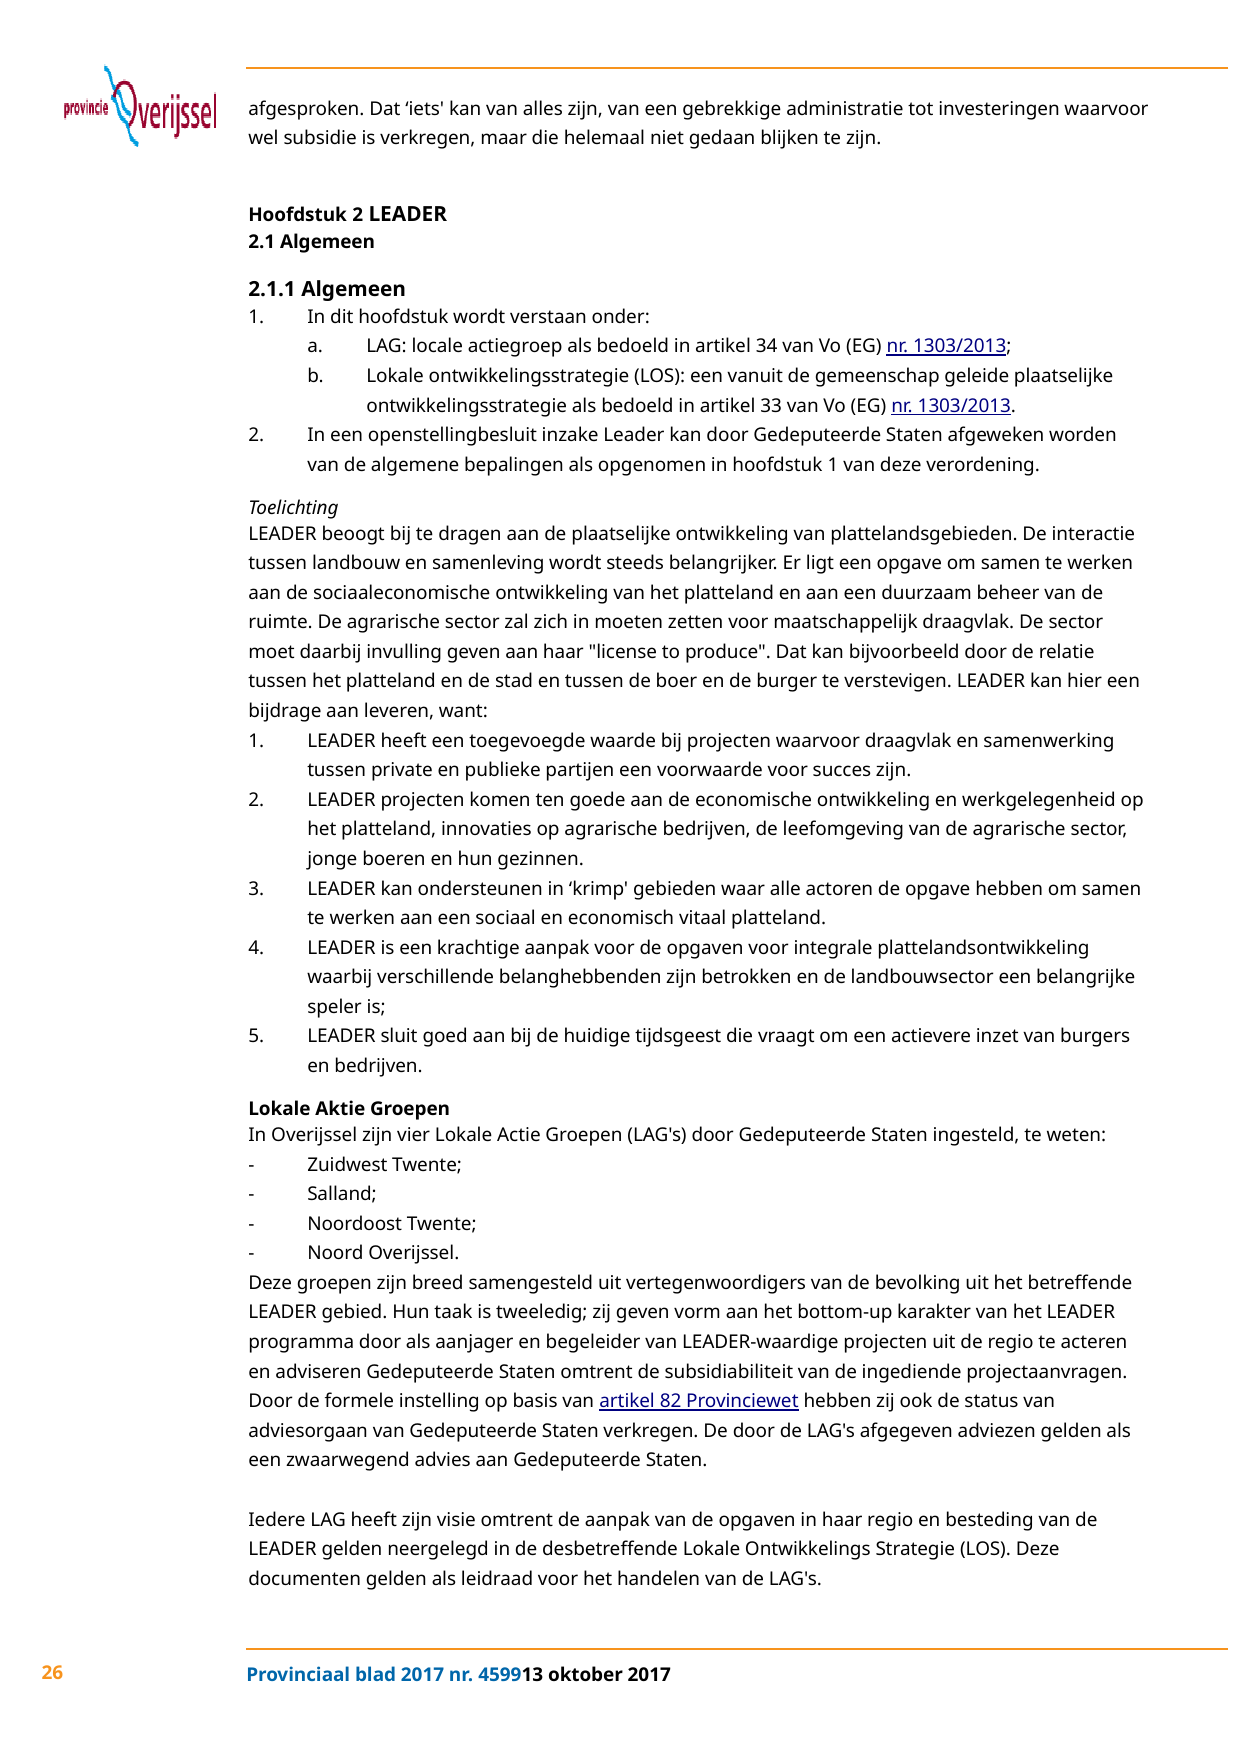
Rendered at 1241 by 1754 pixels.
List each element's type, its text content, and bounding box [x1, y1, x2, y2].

list Noordoost Twente; [248, 1210, 1152, 1236]
list LEADER is een krachtige aanpak voor de opgaven voor integrale plattelandsontwikkeling waarbij verschillende belanghebbenden zijn betrokken en de landbouwsector een belangrijke speler is; [248, 934, 1152, 1019]
picture [41, 47, 231, 172]
text afgesproken. Dat ‘iets' kan van alles zijn, van een gebrekkige administratie tot investeringen waarvoor wel subsidie is verkregen, maar die helemaal niet gedaan blijken te zijn. [248, 95, 1152, 150]
list In dit hoofdstuk wordt verstaan onder: [248, 303, 1152, 329]
text Lokale Aktie Groepen [248, 1095, 1152, 1121]
list Salland; [248, 1180, 1152, 1206]
list In een openstellingbesluit inzake Leader kan door Gedeputeerde Staten afgeweken worden van de algemene bepalingen als opgenomen in hoofdstuk 1 van deze verordening. [248, 421, 1152, 477]
text Iedere LAG heeft zijn visie omtrent de aanpak van de opgaven in haar regio en besteding van de LEADER gelden neergelegd in de desbetreffende Lokale Ontwikkelings Strategie (LOS). Deze documenten gelden als leidraad voor het handelen van de LAG's. [248, 1506, 1152, 1591]
text In Overijssel zijn vier Lokale Actie Groepen (LAG's) door Gedeputeerde Staten ingesteld, te weten: [248, 1121, 1152, 1147]
list LEADER heeft een toegevoegde waarde bij projecten waarvoor draagvlak en samenwerking tussen private en publieke partijen een voorwaarde voor succes zijn. [248, 727, 1152, 782]
text 2.1 Algemeen [248, 228, 1152, 254]
list LEADER projecten komen ten goede aan de economische ontwikkeling en werkgelegenheid op het platteland, innovaties op agrarische bedrijven, de leefomgeving van de agrarische sector, jonge boeren en hun gezinnen. [248, 786, 1152, 871]
text 2.1.1 Algemeen [248, 274, 1152, 303]
text Deze groepen zijn breed samengesteld uit vertegenwoordigers van de bevolking uit het betreffende LEADER gebied. Hun taak is tweeledig; zij geven vorm aan het bottom-up karakter van het LEADER programma door als aanjager en begeleider van LEADER-waardige projecten uit de regio te acteren en adviseren Gedeputeerde Staten omtrent de subsidiabiliteit van de ingediende projectaanvragen. Door de formele instelling op basis van artikel 82 Provinciewet hebben zij ook de status van adviesorgaan van Gedeputeerde Staten verkregen. De door de LAG's afgegeven adviezen gelden als een zwaarwegend advies aan Gedeputeerde Staten. [248, 1269, 1152, 1472]
list LAG: locale actiegroep als bedoeld in artikel 34 van Vo (EG) nr. 1303/2013; [307, 333, 1152, 358]
text Toelichting [248, 494, 1152, 520]
text Hoofdstuk 2 LEADER [248, 199, 1152, 228]
list LEADER kan ondersteunen in ‘krimp' gebieden waar alle actoren de opgave hebben om samen te werken aan een sociaal en economisch vitaal platteland. [248, 875, 1152, 930]
text LEADER beoogt bij te dragen aan de plaatselijke ontwikkeling van plattelandsgebieden. De interactie tussen landbouw en samenleving wordt steeds belangrijker. Er ligt een opgave om samen te werken aan de sociaaleconomische ontwikkeling van het platteland en aan een duurzaam beheer van de ruimte. De agrarische sector zal zich in moeten zetten voor maatschappelijk draagvlak. De sector moet daarbij invulling geven aan haar "license to produce". Dat kan bijvoorbeeld door de relatie tussen het platteland en de stad en tussen de boer en de burger te verstevigen. LEADER kan hier een bijdrage aan leveren, want: [248, 520, 1152, 723]
list Noord Overijssel. [248, 1239, 1152, 1265]
list Lokale ontwikkelingsstrategie (LOS): een vanuit de gemeenschap geleide plaatselijke ontwikkelingsstrategie als bedoeld in artikel 33 van Vo (EG) nr. 1303/2013. [307, 362, 1152, 417]
list Zuidwest Twente; [248, 1151, 1152, 1176]
list LEADER sluit goed aan bij de huidige tijdsgeest die vraagt om een actievere inzet van burgers en bedrijven. [248, 1023, 1152, 1078]
